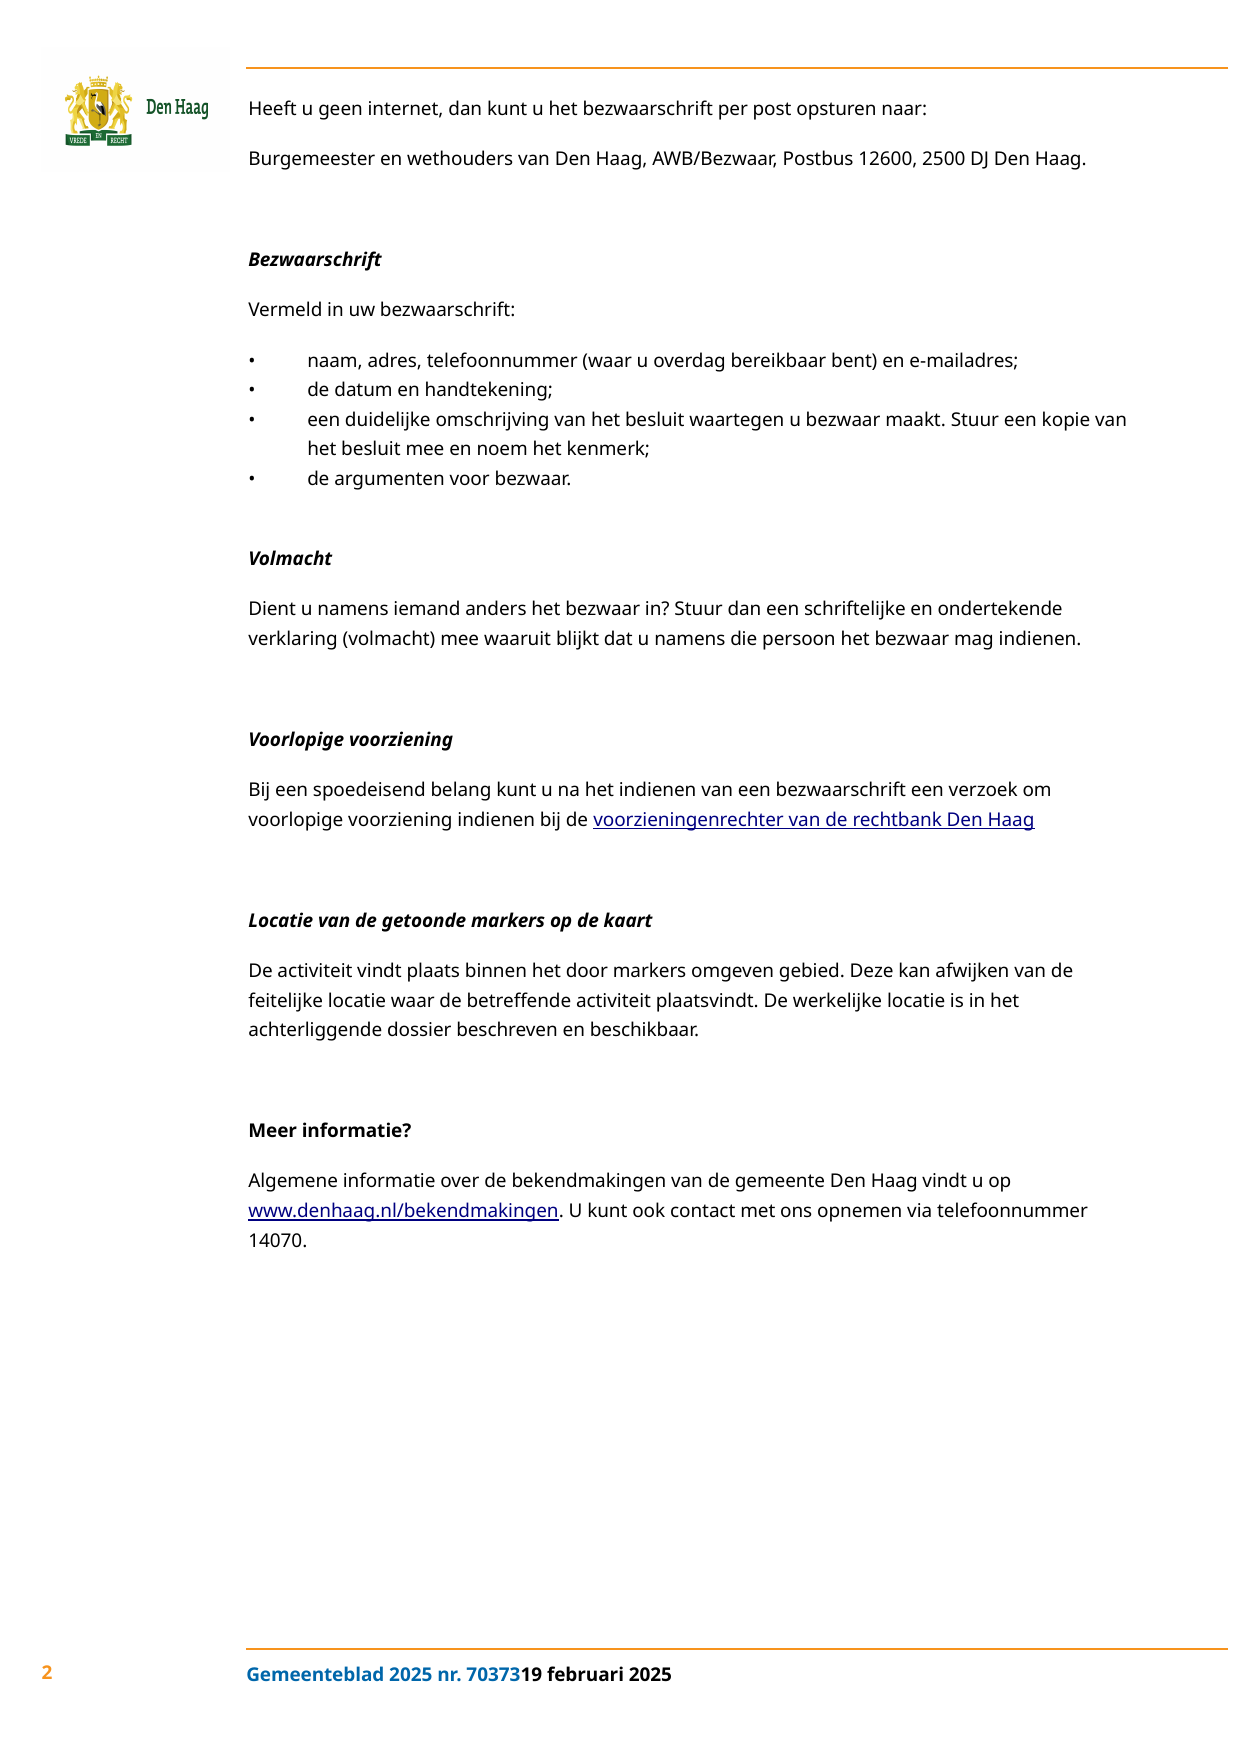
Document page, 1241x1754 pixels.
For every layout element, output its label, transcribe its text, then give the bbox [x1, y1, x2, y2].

text Dient u namens iemand anders het bezwaar in? Stuur dan een schriftelijke en ondertekende verklaring (volmacht) mee waaruit blijkt dat u namens die persoon het bezwaar mag indienen. [248, 596, 1152, 651]
text Vermeld in uw bezwaarschrift: [248, 296, 1152, 322]
picture [41, 47, 231, 172]
text Locatie van de getoonde markers op de kaart [248, 907, 1152, 933]
list de datum en handtekening; [248, 376, 1152, 402]
text Bezwaarschrift [248, 246, 1152, 272]
list de argumenten voor bezwaar. [248, 465, 1152, 491]
list een duidelijke omschrijving van het besluit waartegen u bezwaar maakt. Stuur een kopie van het besluit mee en noem het kenmerk; [248, 406, 1152, 461]
text Meer informatie? [248, 1117, 1152, 1143]
text Algemene informatie over de bekendmakingen van de gemeente Den Haag vindt u op www.denhaag.nl/bekendmakingen. U kunt ook contact met ons opnemen via telefoonnummer 14070. [248, 1168, 1152, 1253]
text Voorlopige voorziening [248, 726, 1152, 752]
text De activiteit vindt plaats binnen het door markers omgeven gebied. Deze kan afwijken van de feitelijke locatie waar de betreffende activiteit plaatsvindt. De werkelijke locatie is in het achterliggende dossier beschreven en beschikbaar. [248, 957, 1152, 1042]
text Volmacht [248, 545, 1152, 571]
text Heeft u geen internet, dan kunt u het bezwaarschrift per post opsturen naar: [248, 95, 1152, 121]
text Bij een spoedeisend belang kunt u na het indienen van een bezwaarschrift een verzoek om voorlopige voorziening indienen bij de voorzieningenrechter van de rechtbank Den Haag [248, 776, 1152, 832]
list naam, adres, telefoonnummer (waar u overdag bereikbaar bent) en e-mailadres; [248, 347, 1152, 373]
text Burgemeester en wethouders van Den Haag, AWB/Bezwaar, Postbus 12600, 2500 DJ Den Haag. [248, 145, 1152, 171]
